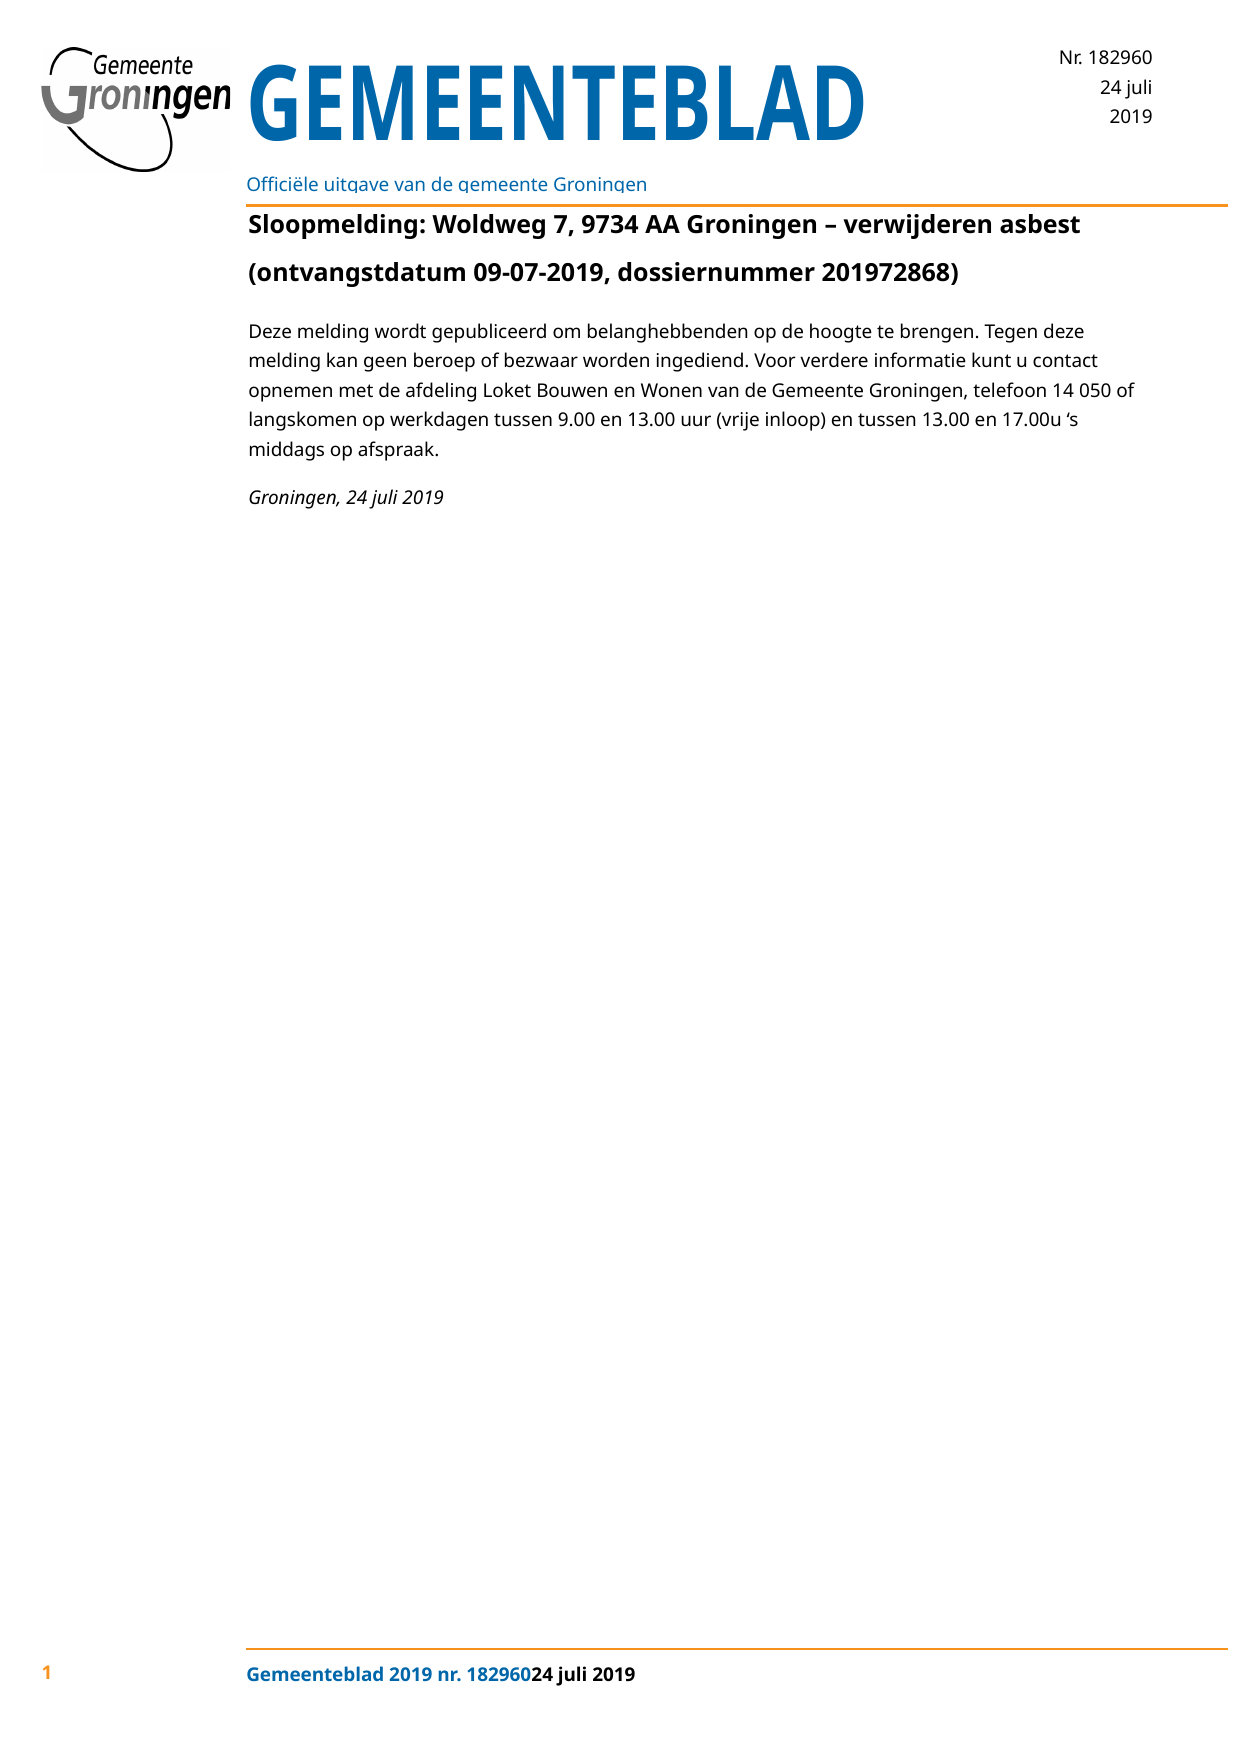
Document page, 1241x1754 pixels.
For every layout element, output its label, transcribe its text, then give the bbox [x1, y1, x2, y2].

text Groningen, 24 juli 2019 [248, 484, 1152, 510]
text Sloopmelding: Woldweg 7, 9734 AA Groningen – verwijderen asbest (ontvangstdatum 09-07-2019, dossiernummer 201972868) [248, 207, 1152, 288]
text Deze melding wordt gepubliceerd om belanghebbenden op de hoogte te brengen. Tegen deze melding kan geen beroep of bezwaar worden ingediend. Voor verdere informatie kunt u contact opnemen met de afdeling Loket Bouwen en Wonen van de Gemeente Groningen, telefoon 14 050 of langskomen op werkdagen tussen 9.00 en 13.00 uur (vrije inloop) en tussen 13.00 en 17.00u ‘s middags op afspraak. [248, 318, 1152, 462]
picture [41, 47, 231, 172]
